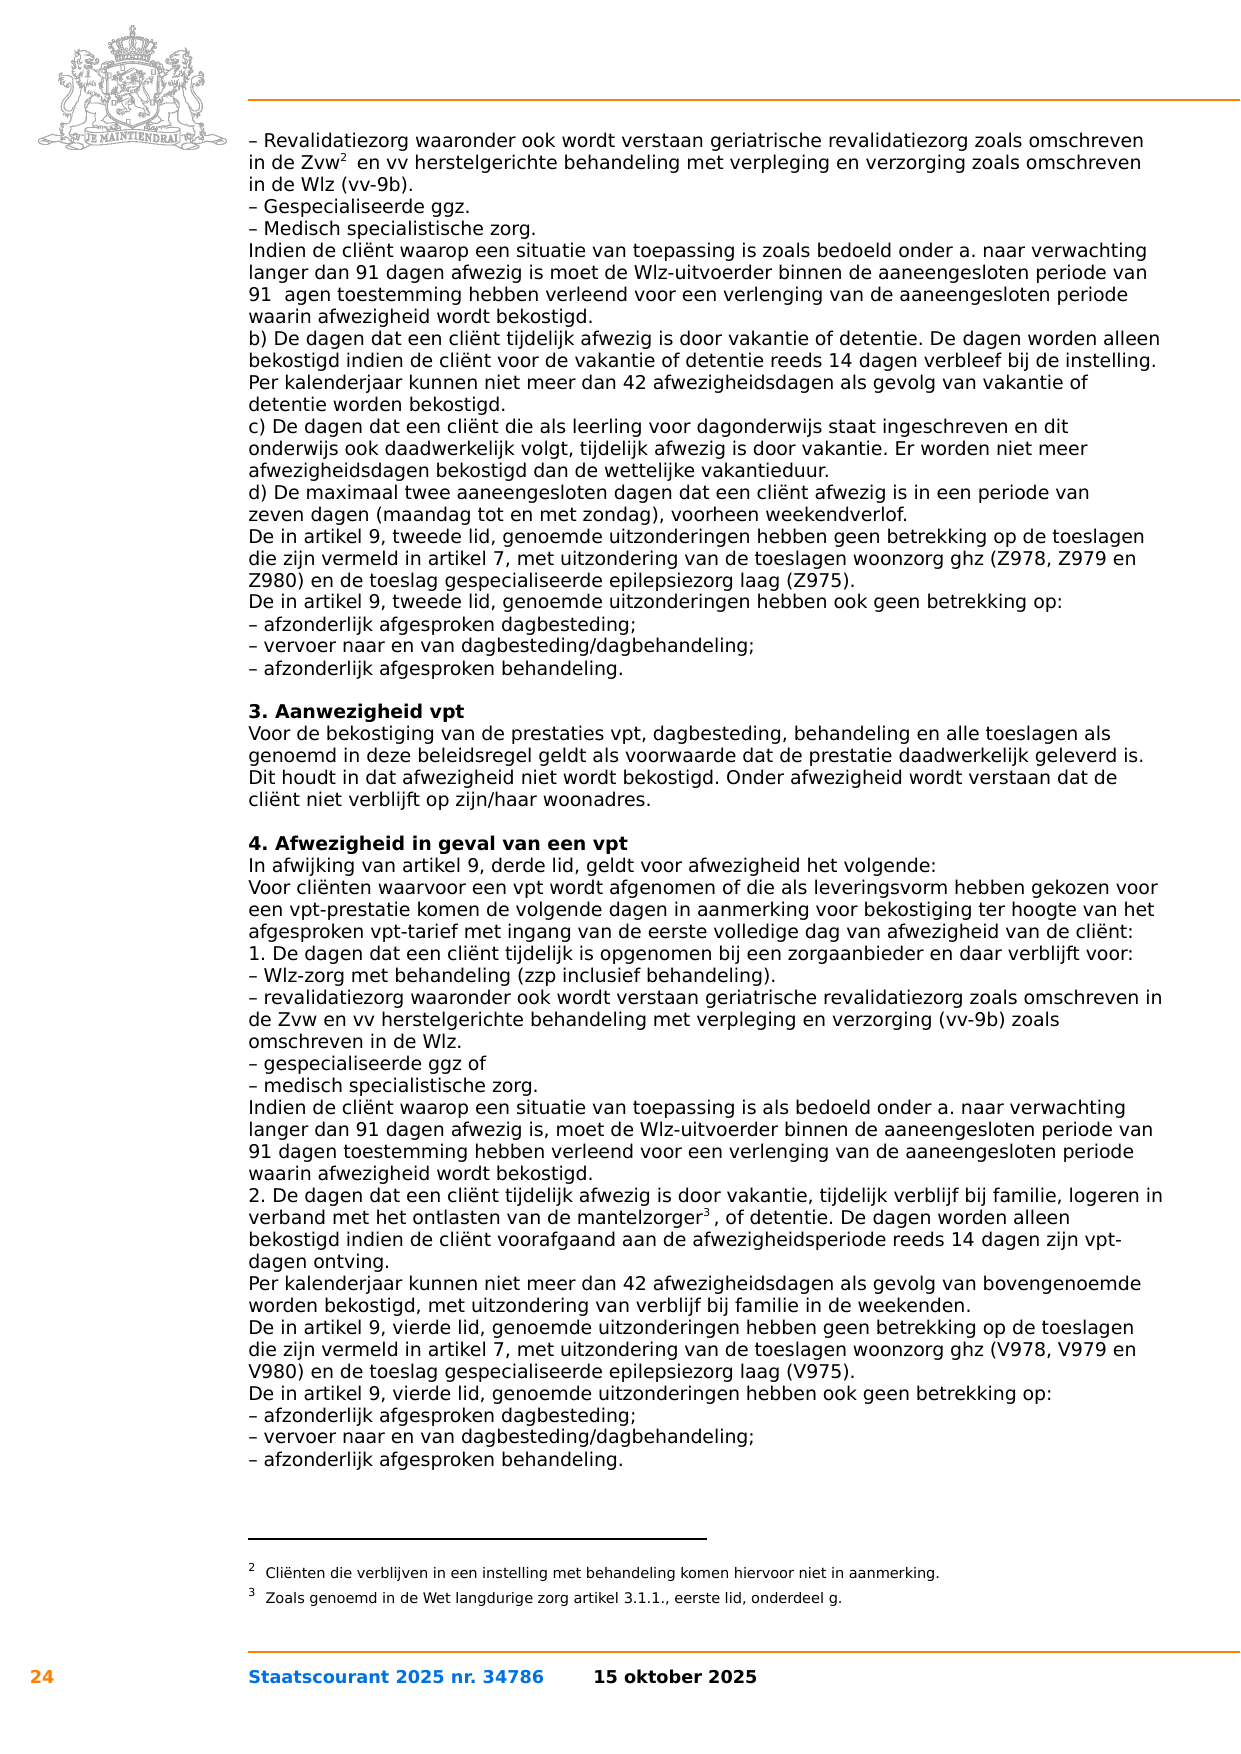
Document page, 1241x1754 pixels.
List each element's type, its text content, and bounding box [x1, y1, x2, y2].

text – Medisch specialistische zorg. [248, 218, 1163, 240]
text – revalidatiezorg waaronder ook wordt verstaan geriatrische revalidatiezorg zoals omschreven in de Zvw en vv herstelgerichte behandeling met verpleging en verzorging (vv-9b) zoals omschreven in de Wlz. [248, 987, 1163, 1053]
text – afzonderlijk afgesproken behandeling. [248, 657, 1163, 679]
text Indien de cliënt waarop een situatie van toepassing is zoals bedoeld onder a. naar verwachting langer dan 91 dagen afwezig is moet de Wlz-uitvoerder binnen de aaneengesloten periode van 91 agen toestemming hebben verleend voor een verlenging van de aaneengesloten periode waarin afwezigheid wordt bekostigd. [248, 240, 1163, 328]
text Voor de bekostiging van de prestaties vpt, dagbesteding, behandeling en alle toeslagen als genoemd in deze beleidsregel geldt als voorwaarde dat de prestatie daadwerkelijk geleverd is. Dit houdt in dat afwezigheid niet wordt bekostigd. Onder afwezigheid wordt verstaan dat de cliënt niet verblijft op zijn/haar woonadres. [248, 723, 1163, 811]
text 1. De dagen dat een cliënt tijdelijk is opgenomen bij een zorgaanbieder en daar verblijft voor: [248, 943, 1163, 965]
text – afzonderlijk afgesproken behandeling. [248, 1448, 1163, 1470]
text De in artikel 9, vierde lid, genoemde uitzonderingen hebben geen betrekking op de toeslagen die zijn vermeld in artikel 7, met uitzondering van de toeslagen woonzorg ghz (V978, V979 en V980) en de toeslag gespecialiseerde epilepsiezorg laag (V975). [248, 1317, 1163, 1382]
text c) De dagen dat een cliënt die als leerling voor dagonderwijs staat ingeschreven en dit onderwijs ook daadwerkelijk volgt, tijdelijk afwezig is door vakantie. Er worden niet meer afwezigheidsdagen bekostigd dan de wettelijke vakantieduur. [248, 416, 1163, 482]
text Zoals genoemd in de Wet langdurige zorg artikel 3.1.1., eerste lid, onderdeel g. [248, 1586, 1163, 1608]
text De in artikel 9, tweede lid, genoemde uitzonderingen hebben ook geen betrekking op: [248, 591, 1163, 613]
text b) De dagen dat een cliënt tijdelijk afwezig is door vakantie of detentie. De dagen worden alleen bekostigd indien de cliënt voor de vakantie of detentie reeds 14 dagen verbleef bij de instelling. Per kalenderjaar kunnen niet meer dan 42 afwezigheidsdagen als gevolg van vakantie of detentie worden bekostigd. [248, 328, 1163, 416]
text Cliënten die verblijven in een instelling met behandeling komen hiervoor niet in aanmerking. [248, 1561, 1163, 1583]
text De in artikel 9, tweede lid, genoemde uitzonderingen hebben geen betrekking op de toeslagen die zijn vermeld in artikel 7, met uitzondering van de toeslagen woonzorg ghz (Z978, Z979 en Z980) en de toeslag gespecialiseerde epilepsiezorg laag (Z975). [248, 526, 1163, 591]
text – Gespecialiseerde ggz. [248, 196, 1163, 218]
picture [38, 25, 227, 150]
text In afwijking van artikel 9, derde lid, geldt voor afwezigheid het volgende: [248, 855, 1163, 877]
text Voor cliënten waarvoor een vpt wordt afgenomen of die als leveringsvorm hebben gekozen voor een vpt-prestatie komen de volgende dagen in aanmerking voor bekostiging ter hoogte van het afgesproken vpt-tarief met ingang van de eerste volledige dag van afwezigheid van de cliënt: [248, 877, 1163, 943]
text – afzonderlijk afgesproken dagbesteding; [248, 613, 1163, 635]
text Indien de cliënt waarop een situatie van toepassing is als bedoeld onder a. naar verwachting langer dan 91 dagen afwezig is, moet de Wlz-uitvoerder binnen de aaneengesloten periode van 91 dagen toestemming hebben verleend voor een verlenging van de aaneengesloten periode waarin afwezigheid wordt bekostigd. [248, 1097, 1163, 1185]
subtitle 4. Afwezigheid in geval van een vpt [248, 833, 1163, 855]
text – Revalidatiezorg waaronder ook wordt verstaan geriatrische revalidatiezorg zoals omschreven in de Zvw en vv herstelgerichte behandeling met verpleging en verzorging zoals omschreven in de Wlz (vv-9b). [248, 130, 1163, 196]
text 2. De dagen dat een cliënt tijdelijk afwezig is door vakantie, tijdelijk verblijf bij familie, logeren in verband met het ontlasten van de mantelzorger, of detentie. De dagen worden alleen bekostigd indien de cliënt voorafgaand aan de afwezigheidsperiode reeds 14 dagen zijn vpt-dagen ontving. [248, 1185, 1163, 1273]
text – gespecialiseerde ggz of [248, 1053, 1163, 1075]
text – vervoer naar en van dagbesteding/dagbehandeling; [248, 635, 1163, 657]
text – afzonderlijk afgesproken dagbesteding; [248, 1404, 1163, 1426]
text – Wlz-zorg met behandeling (zzp inclusief behandeling). [248, 965, 1163, 987]
text d) De maximaal twee aaneengesloten dagen dat een cliënt afwezig is in een periode van zeven dagen (maandag tot en met zondag), voorheen weekendverlof. [248, 482, 1163, 526]
text – medisch specialistische zorg. [248, 1075, 1163, 1097]
text Per kalenderjaar kunnen niet meer dan 42 afwezigheidsdagen als gevolg van bovengenoemde worden bekostigd, met uitzondering van verblijf bij familie in de weekenden. [248, 1273, 1163, 1317]
text De in artikel 9, vierde lid, genoemde uitzonderingen hebben ook geen betrekking op: [248, 1382, 1163, 1404]
subtitle 3. Aanwezigheid vpt [248, 701, 1163, 723]
text – vervoer naar en van dagbesteding/dagbehandeling; [248, 1426, 1163, 1448]
